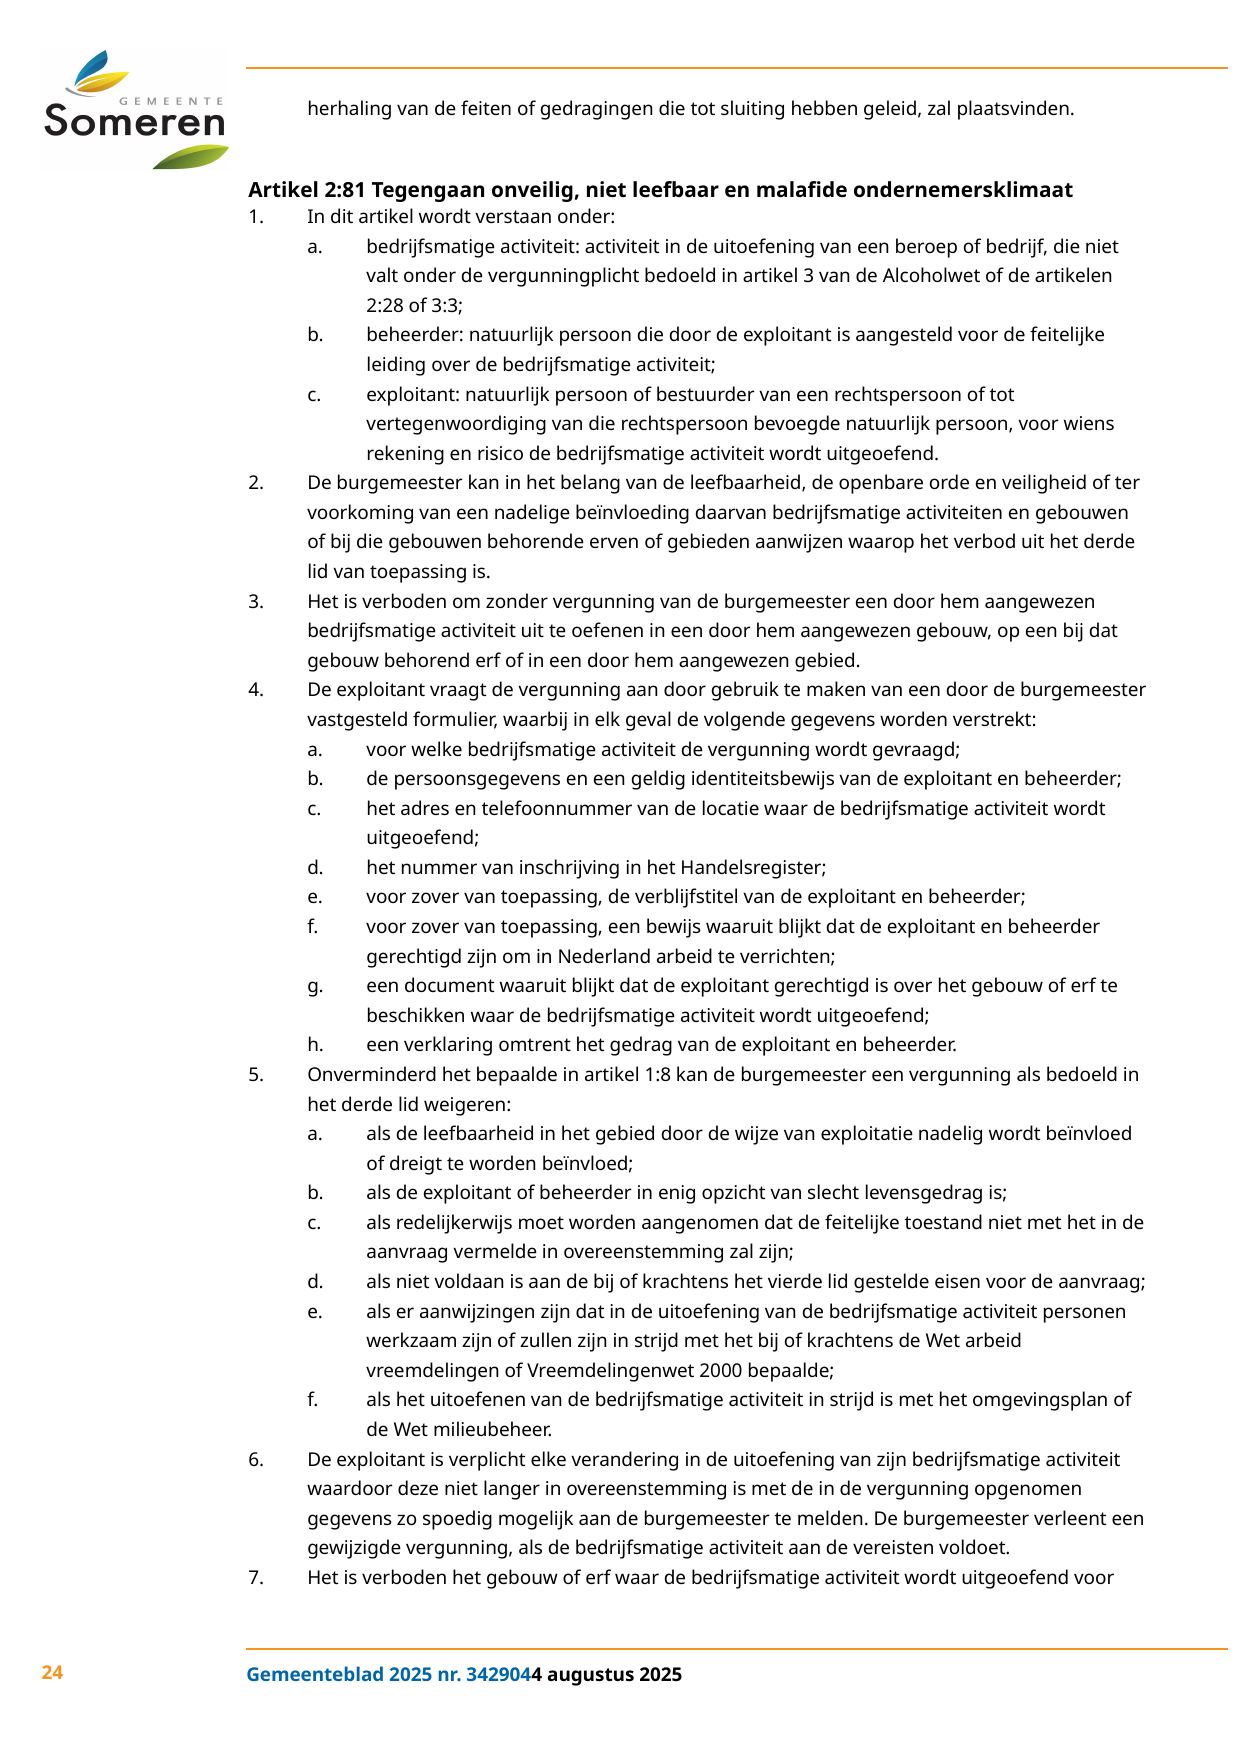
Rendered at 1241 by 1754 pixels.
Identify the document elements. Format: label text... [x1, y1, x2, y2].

list als redelijkerwijs moet worden aangenomen dat de feitelijke toestand niet met het in de aanvraag vermelde in overeenstemming zal zijn; [307, 1209, 1152, 1264]
text Artikel 2:81 Tegengaan onveilig, niet leefbaar en malafide ondernemersklimaat [248, 175, 1152, 203]
list de persoonsgegevens en een geldig identiteitsbewijs van de exploitant en beheerder; [307, 765, 1152, 791]
list het nummer van inschrijving in het Handelsregister; [307, 854, 1152, 880]
list het adres en telefoonnummer van de locatie waar de bedrijfsmatige activiteit wordt uitgeoefend; [307, 795, 1152, 850]
list exploitant: natuurlijk persoon of bestuurder van een rechtspersoon of tot vertegenwoordiging van die rechtspersoon bevoegde natuurlijk persoon, voor wiens rekening en risico de bedrijfsmatige activiteit wordt uitgeoefend. [307, 381, 1152, 466]
list een verklaring omtrent het gedrag van de exploitant en beheerder. [307, 1032, 1152, 1057]
list voor zover van toepassing, de verblijfstitel van de exploitant en beheerder; [307, 884, 1152, 909]
list In dit artikel wordt verstaan onder: [248, 203, 1152, 229]
list als de exploitant of beheerder in enig opzicht van slecht levensgedrag is; [307, 1179, 1152, 1205]
list Het is verboden het gebouw of erf waar de bedrijfsmatige activiteit wordt uitgeoefend voor [248, 1564, 1152, 1590]
list Het is verboden om zonder vergunning van de burgemeester een door hem aangewezen bedrijfsmatige activiteit uit te oefenen in een door hem aangewezen gebouw, op een bij dat gebouw behorend erf of in een door hem aangewezen gebied. [248, 588, 1152, 673]
list beheerder: natuurlijk persoon die door de exploitant is aangesteld voor de feitelijke leiding over de bedrijfsmatige activiteit; [307, 322, 1152, 377]
list Onverminderd het bepaalde in artikel 1:8 kan de burgemeester een vergunning als bedoeld in het derde lid weigeren: [248, 1061, 1152, 1116]
list als niet voldaan is aan de bij of krachtens het vierde lid gestelde eisen voor de aanvraag; [307, 1268, 1152, 1294]
picture [41, 47, 231, 172]
list voor welke bedrijfsmatige activiteit de vergunning wordt gevraagd; [307, 736, 1152, 761]
list als het uitoefenen van de bedrijfsmatige activiteit in strijd is met het omgevingsplan of de Wet milieubeheer. [307, 1387, 1152, 1442]
list De burgemeester kan in het belang van de leefbaarheid, de openbare orde en veiligheid of ter voorkoming van een nadelige beïnvloeding daarvan bedrijfsmatige activiteiten en gebouwen of bij die gebouwen behorende erven of gebieden aanwijzen waarop het verbod uit het derde lid van toepassing is. [248, 469, 1152, 584]
list De exploitant vraagt de vergunning aan door gebruik te maken van een door de burgemeester vastgesteld formulier, waarbij in elk geval de volgende gegevens worden verstrekt: [248, 677, 1152, 732]
list herhaling van de feiten of gedragingen die tot sluiting hebben geleid, zal plaatsvinden. [248, 95, 1152, 121]
list een document waaruit blijkt dat de exploitant gerechtigd is over het gebouw of erf te beschikken waar de bedrijfsmatige activiteit wordt uitgeoefend; [307, 972, 1152, 1028]
list als de leefbaarheid in het gebied door de wijze van exploitatie nadelig wordt beïnvloed of dreigt te worden beïnvloed; [307, 1120, 1152, 1176]
list voor zover van toepassing, een bewijs waaruit blijkt dat de exploitant en beheerder gerechtigd zijn om in Nederland arbeid te verrichten; [307, 913, 1152, 968]
list bedrijfsmatige activiteit: activiteit in de uitoefening van een beroep of bedrijf, die niet valt onder de vergunningplicht bedoeld in artikel 3 van de Alcoholwet of de artikelen 2:28 of 3:3; [307, 233, 1152, 318]
list als er aanwijzingen zijn dat in de uitoefening van de bedrijfsmatige activiteit personen werkzaam zijn of zullen zijn in strijd met het bij of krachtens de Wet arbeid vreemdelingen of Vreemdelingenwet 2000 bepaalde; [307, 1298, 1152, 1383]
list De exploitant is verplicht elke verandering in de uitoefening van zijn bedrijfsmatige activiteit waardoor deze niet langer in overeenstemming is met de in de vergunning opgenomen gegevens zo spoedig mogelijk aan de burgemeester te melden. De burgemeester verleent een gewijzigde vergunning, als de bedrijfsmatige activiteit aan de vereisten voldoet. [248, 1446, 1152, 1560]
